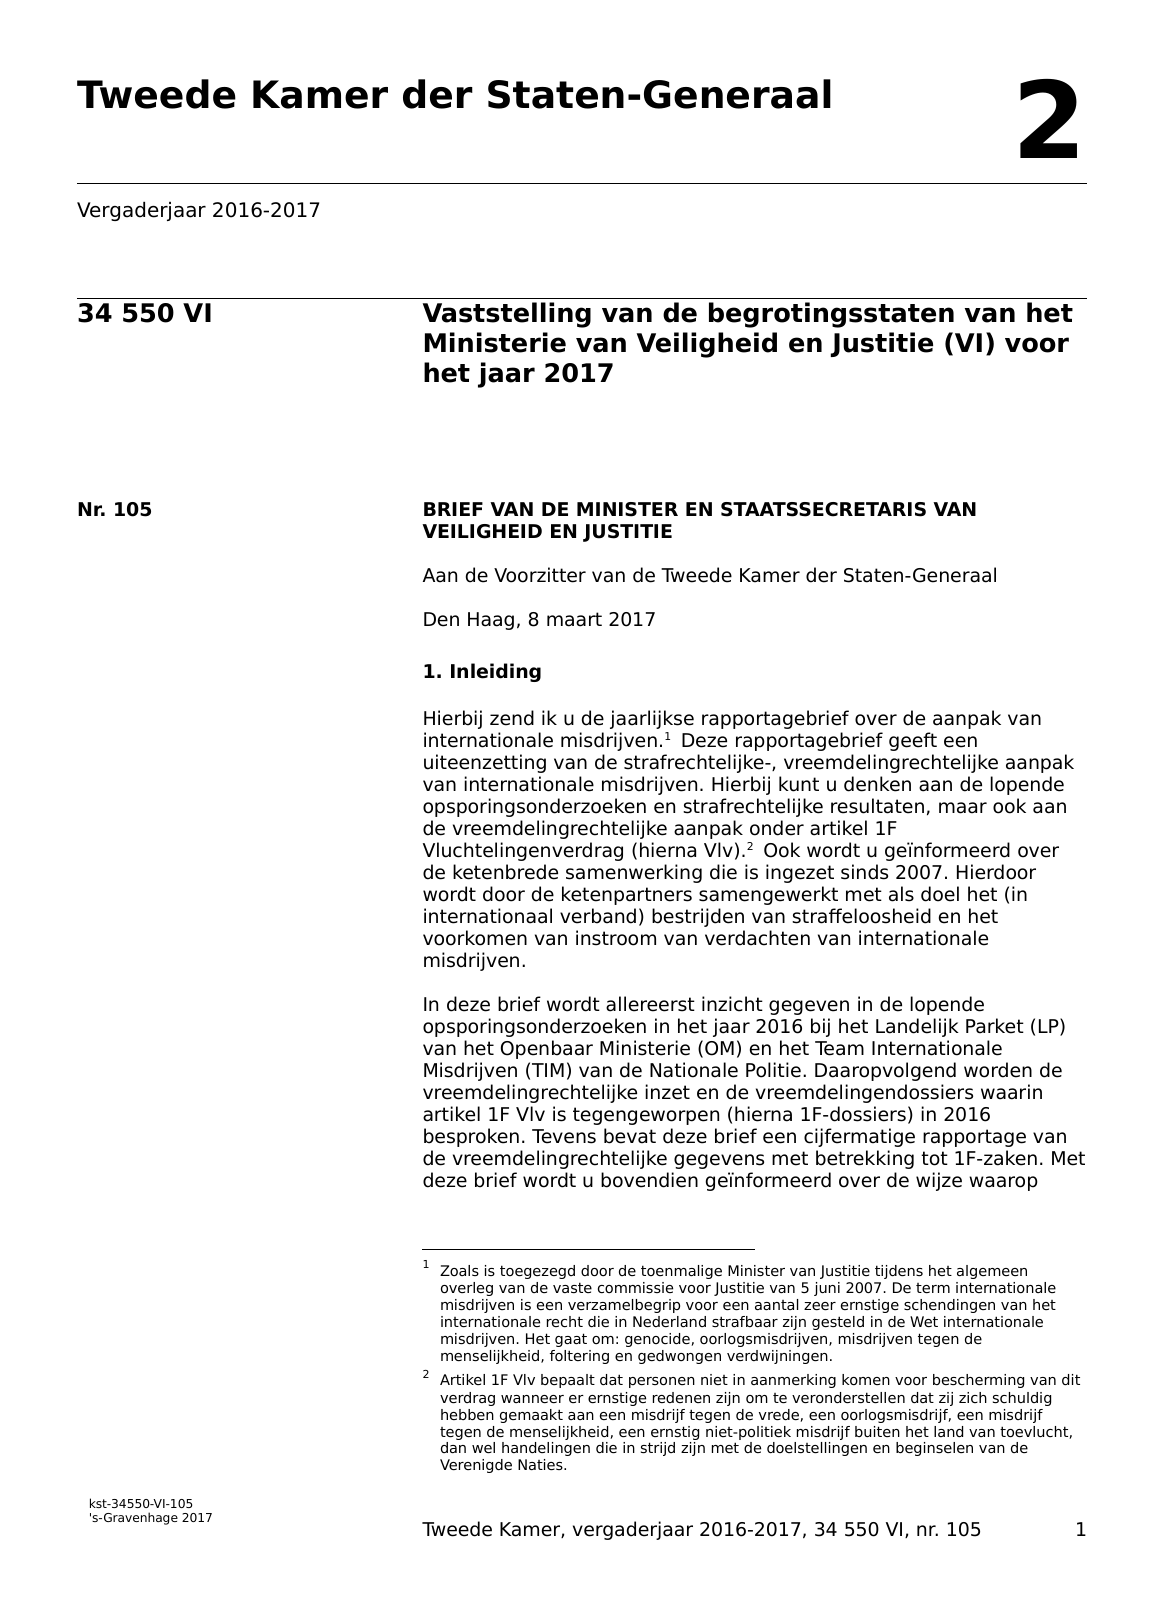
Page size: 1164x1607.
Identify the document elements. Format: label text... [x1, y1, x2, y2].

text Artikel 1F Vlv bepaalt dat personen niet in aanmerking komen voor bescherming van dit verdrag wanneer er ernstige redenen zijn om te veronderstellen dat zij zich schuldig hebben gemaakt aan een misdrijf tegen de vrede, een oorlogsmisdrijf, een misdrijf tegen de menselijkheid, een ernstig niet-politiek misdrijf buiten het land van toevlucht, dan wel handelingen die in strijd zijn met de doelstellingen en beginselen van de Verenigde Naties. [422, 1368, 1087, 1474]
table_header Tweede Kamer der Staten-Generaal [77, 59, 886, 183]
text Zoals is toegezegd door de toenmalige Minister van Justitie tijdens het algemeen overleg van de vaste commissie voor Justitie van 5 juni 2007. De term internationale misdrijven is een verzamelbegrip voor een aantal zeer ernstige schendingen van het internationale recht die in Nederland strafbaar zijn gesteld in de Wet internationale misdrijven. Het gaat om: genocide, oorlogsmisdrijven, misdrijven tegen de menselijkheid, foltering en gedwongen verdwijningen. [422, 1258, 1087, 1365]
text Aan de Voorzitter van de Tweede Kamer der Staten-Generaal [422, 565, 1087, 587]
subtitle 1. Inleiding [422, 661, 1087, 683]
text Hierbij zend ik u de jaarlijkse rapportagebrief over de aanpak van internationale misdrijven. Deze rapportagebrief geeft een uiteenzetting van de strafrechtelijke-, vreemdelingrechtelijke aanpak van internationale misdrijven. Hierbij kunt u denken aan de lopende opsporingsonderzoeken en strafrechtelijke resultaten, maar ook aan de vreemdelingrechtelijke aanpak onder artikel 1F Vluchtelingenverdrag (hierna Vlv). Ook wordt u geïnformeerd over de ketenbrede samenwerking die is ingezet sinds 2007. Hierdoor wordt door de ketenpartners samengewerkt met als doel het (in internationaal verband) bestrijden van straffeloosheid en het voorkomen van instroom van verdachten van internationale misdrijven. [422, 708, 1087, 972]
subtitle 34 550 VI Vaststelling van de begrotingsstaten van het Ministerie van Veiligheid en Justitie (VI) voor het jaar 2017 [77, 299, 1087, 388]
text 's-Gravenhage 2017 [88, 1511, 323, 1525]
text kst-34550-VI-105 [88, 1497, 323, 1511]
subtitle Nr. 105 BRIEF VAN DE MINISTER EN STAATSSECRETARIS VAN VEILIGHEID EN JUSTITIE [77, 499, 1087, 543]
text Den Haag, 8 maart 2017 [422, 609, 1087, 631]
table_header 2 [886, 59, 1087, 183]
table_cell Vergaderjaar 2016-2017 [77, 184, 1087, 298]
text In deze brief wordt allereerst inzicht gegeven in de lopende opsporingsonderzoeken in het jaar 2016 bij het Landelijk Parket (LP) van het Openbaar Ministerie (OM) en het Team Internationale Misdrijven (TIM) van de Nationale Politie. Daaropvolgend worden de vreemdelingrechtelijke inzet en de vreemdelingendossiers waarin artikel 1F Vlv is tegengeworpen (hierna 1F-dossiers) in 2016 besproken. Tevens bevat deze brief een cijfermatige rapportage van de vreemdelingrechtelijke gegevens met betrekking tot 1F-zaken. Met deze brief wordt u bovendien geïnformeerd over de wijze waarop [422, 994, 1087, 1192]
